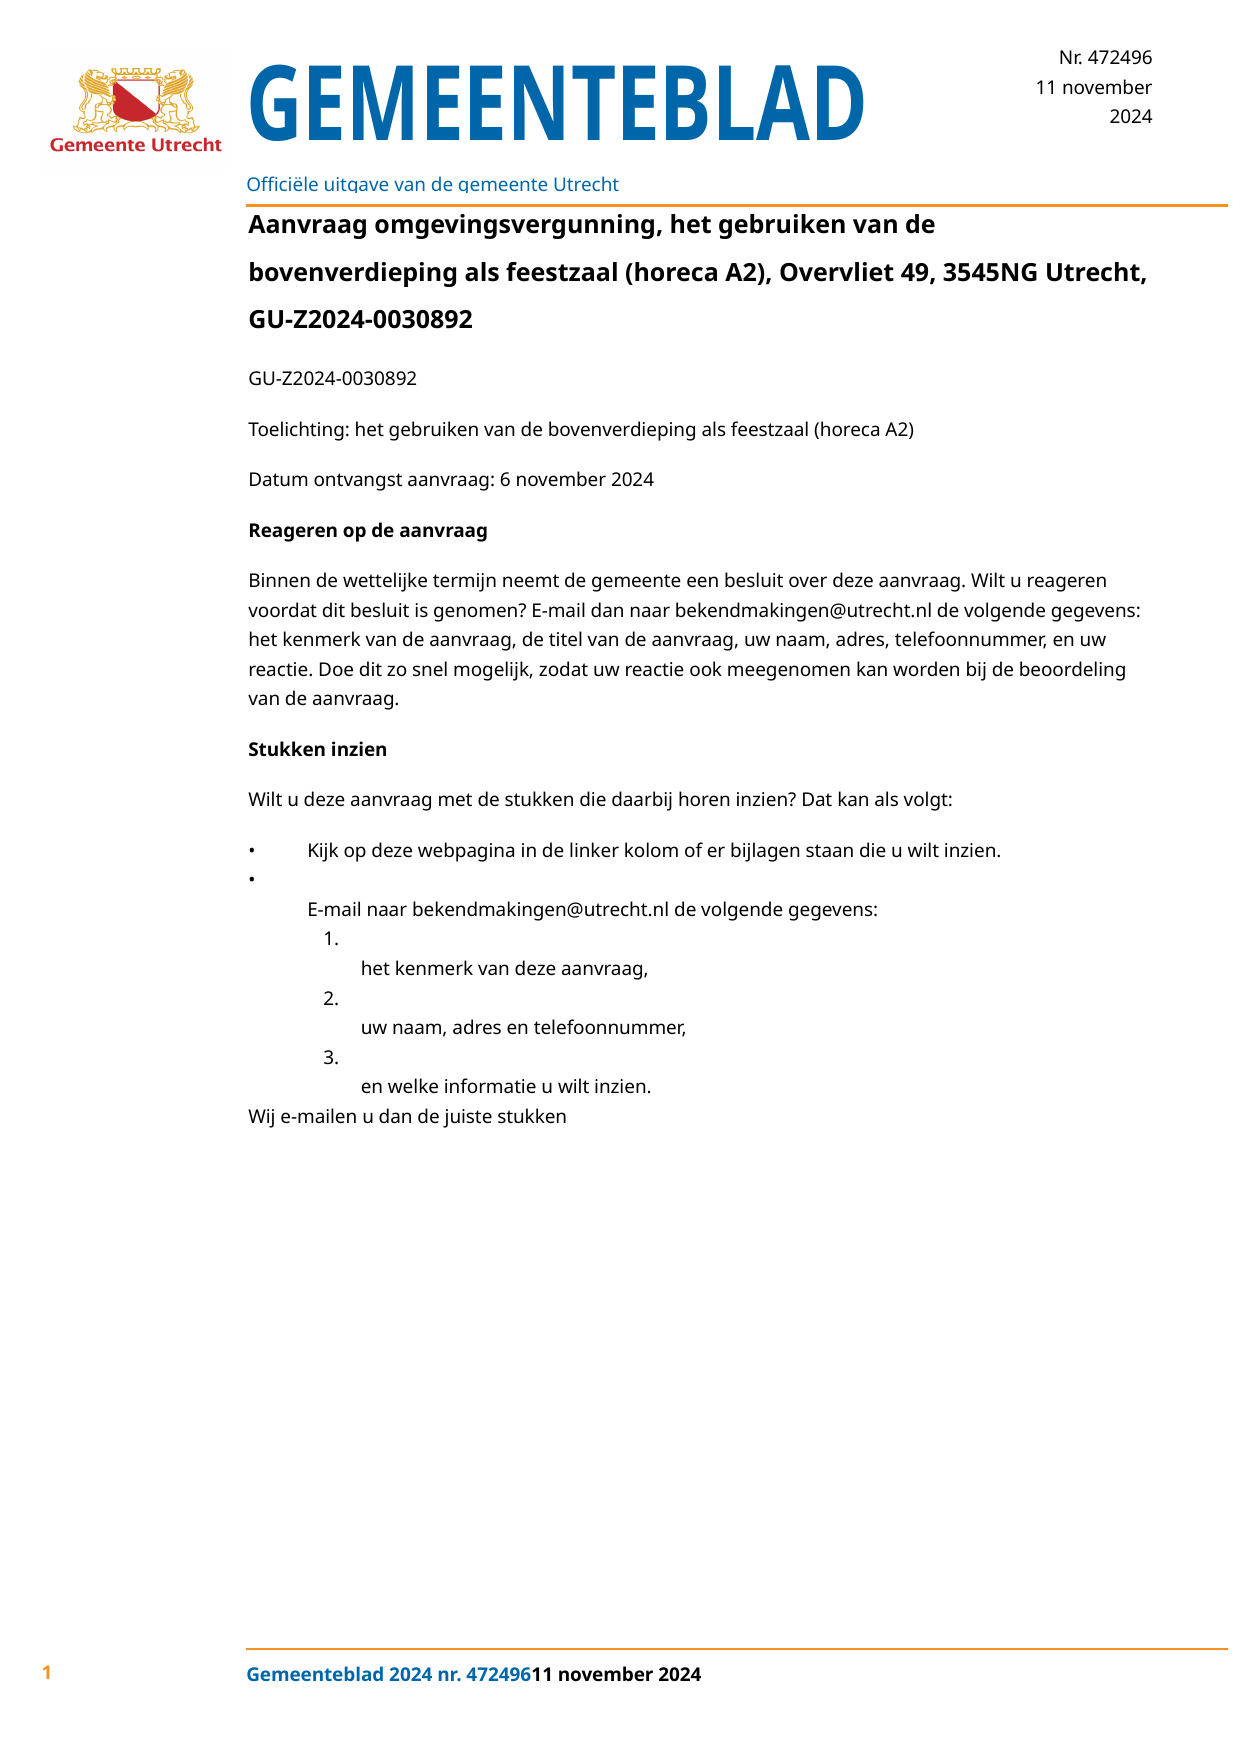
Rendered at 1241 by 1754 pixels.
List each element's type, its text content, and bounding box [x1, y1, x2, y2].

text Wij e-mailen u dan de juiste stukken [248, 1103, 1152, 1129]
text Binnen de wettelijke termijn neemt de gemeente een besluit over deze aanvraag. Wilt u reageren voordat dit besluit is genomen? E-mail dan naar bekendmakingen@utrecht.nl de volgende gegevens: het kenmerk van de aanvraag, de titel van de aanvraag, uw naam, adres, telefoonnummer, en uw reactie. Doe dit zo snel mogelijk, zodat uw reactie ook meegenomen kan worden bij de beoordeling van de aanvraag. [248, 567, 1152, 711]
list en welke informatie u wilt inzien. [323, 1073, 1152, 1099]
text Aanvraag omgevingsvergunning, het gebruiken van de bovenverdieping als feestzaal (horeca A2), Overvliet 49, 3545NG Utrecht, GU-Z2024-0030892 [248, 207, 1152, 336]
text Wilt u deze aanvraag met de stukken die daarbij horen inzien? Dat kan als volgt: [248, 786, 1152, 812]
list uw naam, adres en telefoonnummer, [323, 1014, 1152, 1040]
text Reageren op de aanvraag [248, 517, 1152, 542]
list het kenmerk van deze aanvraag, [323, 955, 1152, 981]
picture [41, 47, 231, 172]
list E-mail naar bekendmakingen@utrecht.nl de volgende gegevens: [248, 896, 1152, 922]
text GU-Z2024-0030892 [248, 366, 1152, 391]
text Toelichting: het gebruiken van de bovenverdieping als feestzaal (horeca A2) [248, 416, 1152, 442]
list Kijk op deze webpagina in de linker kolom of er bijlagen staan die u wilt inzien. [248, 837, 1152, 862]
text Datum ontvangst aanvraag: 6 november 2024 [248, 466, 1152, 492]
text Stukken inzien [248, 736, 1152, 762]
